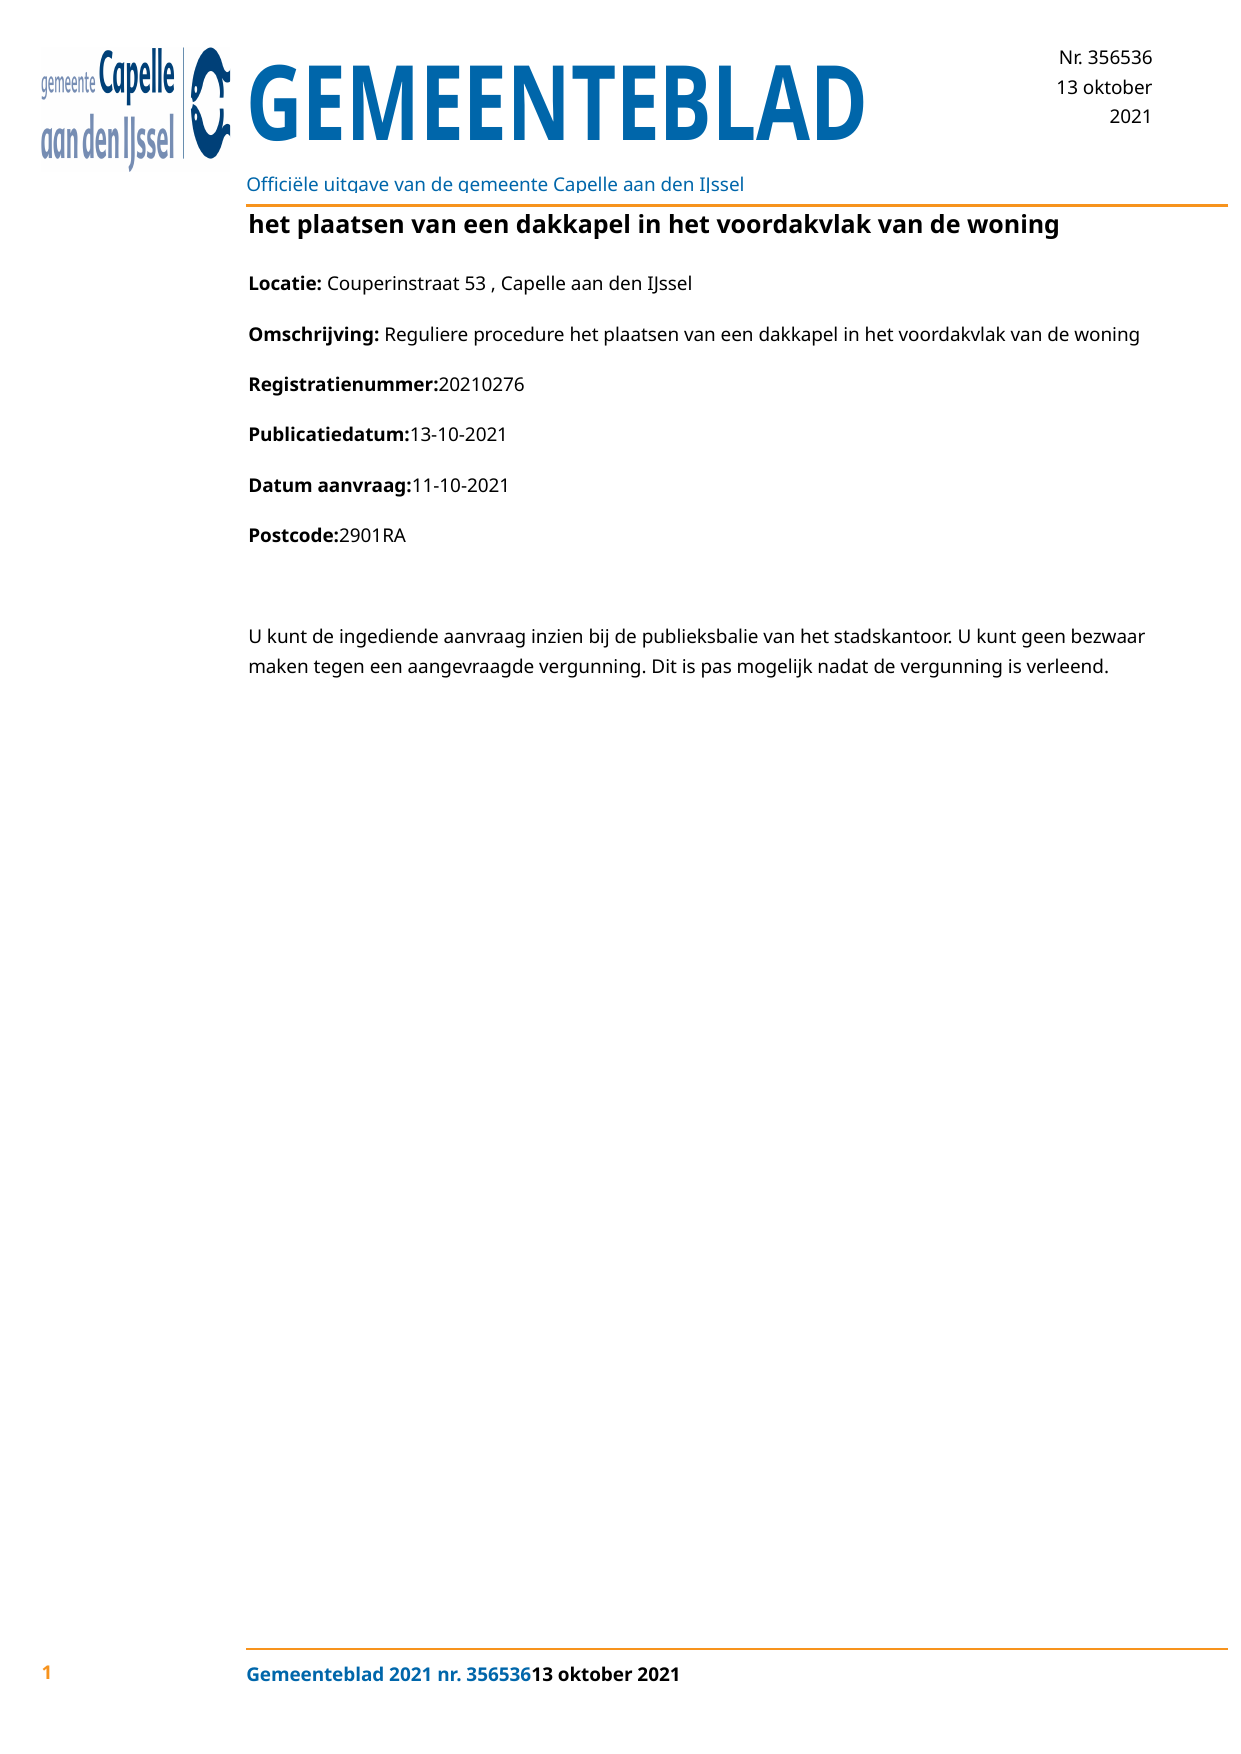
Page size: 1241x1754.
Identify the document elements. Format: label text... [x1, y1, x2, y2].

text Datum aanvraag:11-10-2021 [248, 472, 1152, 498]
picture [41, 47, 231, 172]
text het plaatsen van een dakkapel in het voordakvlak van de woning [248, 207, 1152, 241]
text Omschrijving: Reguliere procedure het plaatsen van een dakkapel in het voordakvlak van de woning [248, 321, 1152, 346]
text Publicatiedatum:13-10-2021 [248, 422, 1152, 447]
text Registratienummer:20210276 [248, 371, 1152, 397]
text U kunt de ingediende aanvraag inzien bij de publieksbalie van het stadskantoor. U kunt geen bezwaar maken tegen een aangevraagde vergunning. Dit is pas mogelijk nadat de vergunning is verleend. [248, 623, 1152, 678]
text Locatie: Couperinstraat 53 , Capelle aan den IJssel [248, 270, 1152, 296]
text Postcode:2901RA [248, 522, 1152, 548]
